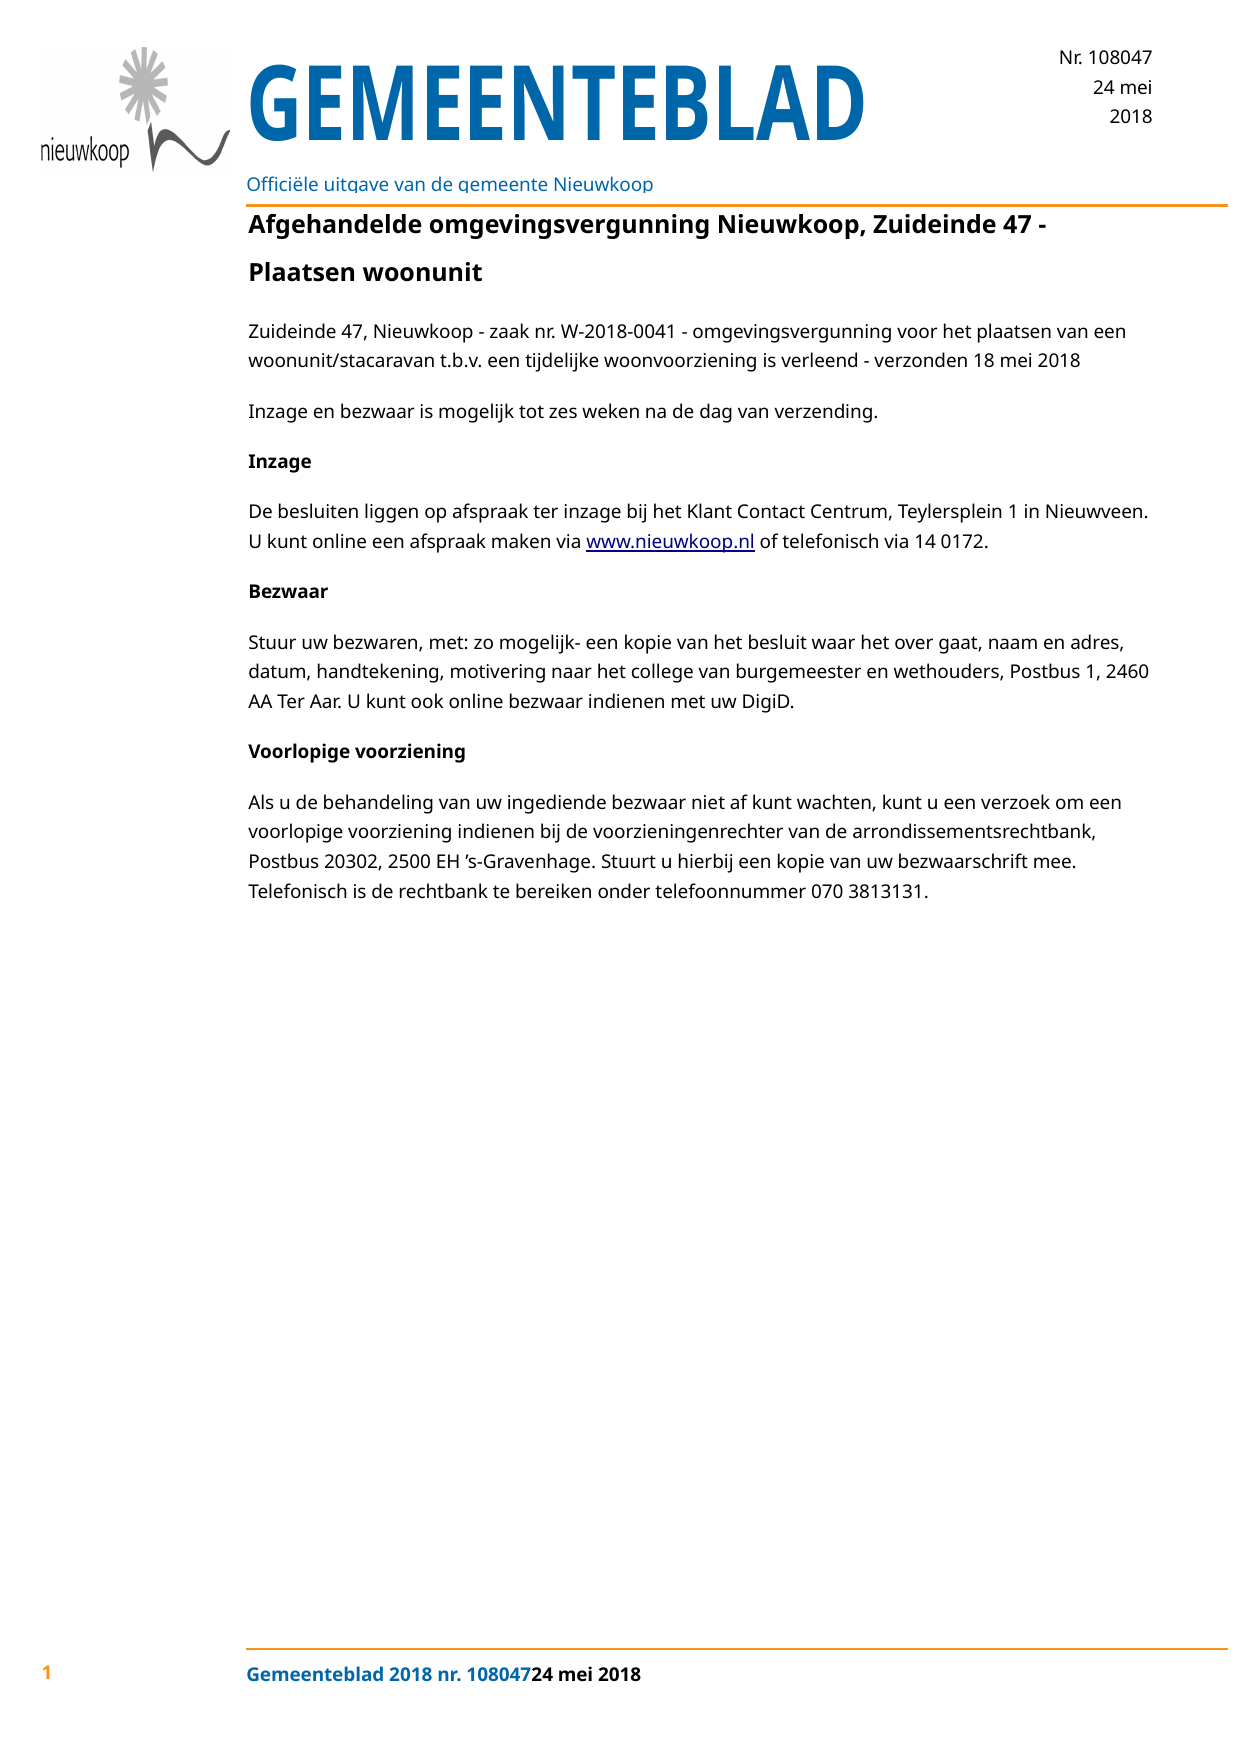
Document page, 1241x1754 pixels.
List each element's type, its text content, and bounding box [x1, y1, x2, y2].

picture [41, 47, 231, 172]
text Inzage en bezwaar is mogelijk tot zes weken na de dag van verzending. [248, 398, 1152, 424]
text Zuideinde 47, Nieuwkoop - zaak nr. W-2018-0041 - omgevingsvergunning voor het plaatsen van een woonunit/stacaravan t.b.v. een tijdelijke woonvoorziening is verleend - verzonden 18 mei 2018 [248, 318, 1152, 373]
text Voorlopige voorziening [248, 739, 1152, 764]
text Inzage [248, 448, 1152, 474]
text Stuur uw bezwaren, met: zo mogelijk- een kopie van het besluit waar het over gaat, naam en adres, datum, handtekening, motivering naar het college van burgemeester en wethouders, Postbus 1, 2460 AA Ter Aar. U kunt ook online bezwaar indienen met uw DigiD. [248, 629, 1152, 714]
text De besluiten liggen op afspraak ter inzage bij het Klant Contact Centrum, Teylersplein 1 in Nieuwveen. U kunt online een afspraak maken via www.nieuwkoop.nl of telefonisch via 14 0172. [248, 499, 1152, 554]
text Afgehandelde omgevingsvergunning Nieuwkoop, Zuideinde 47 - Plaatsen woonunit [248, 207, 1152, 288]
text Als u de behandeling van uw ingediende bezwaar niet af kunt wachten, kunt u een verzoek om een voorlopige voorziening indienen bij de voorzieningenrechter van de arrondissementsrechtbank, Postbus 20302, 2500 EH ’s-Gravenhage. Stuurt u hierbij een kopie van uw bezwaarschrift mee. Telefonisch is de rechtbank te bereiken onder telefoonnummer 070 3813131. [248, 789, 1152, 904]
text Bezwaar [248, 579, 1152, 604]
